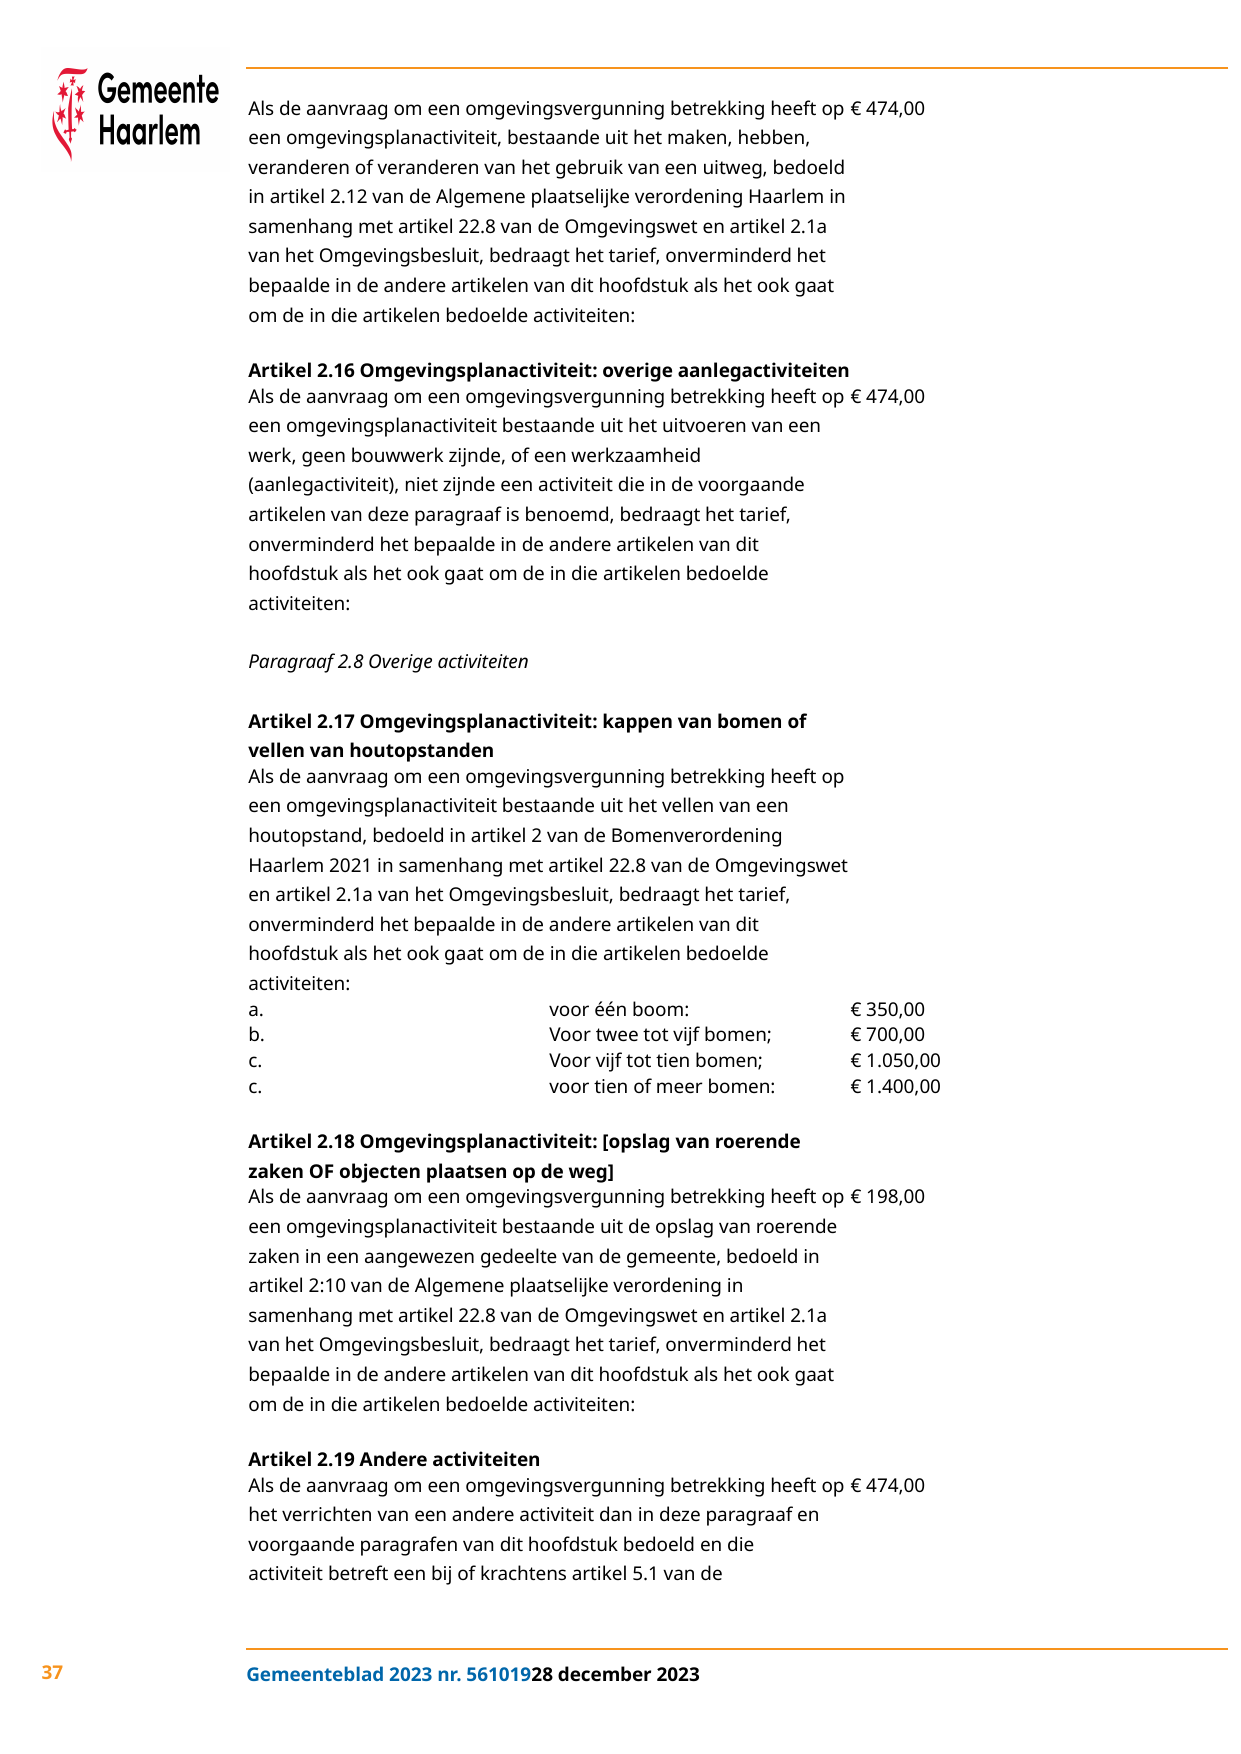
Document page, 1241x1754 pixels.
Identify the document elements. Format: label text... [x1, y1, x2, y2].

table_cell Voor twee tot vijf bomen; [549, 1022, 850, 1047]
table_header [850, 678, 1152, 763]
table_cell € 700,00 [850, 1022, 1152, 1047]
table_cell [850, 1099, 1152, 1184]
table_cell [850, 328, 1152, 383]
table_cell c. [248, 1048, 549, 1073]
table_cell [850, 763, 1152, 996]
table_cell € 350,00 [850, 996, 1152, 1022]
text Paragraaf 2.8 Overige activiteiten [248, 648, 1152, 674]
table_cell Artikel 2.16 Omgevingsplanactiviteit: overige aanlegactiviteiten [248, 328, 850, 383]
table_cell € 1.050,00 [850, 1048, 1152, 1073]
table_cell € 474,00 [850, 95, 1152, 328]
table_cell Als de aanvraag om een omgevingsvergunning betrekking heeft op een omgevingsplanactiviteit bestaande uit het uitvoeren van een werk, geen bouwwerk zijnde, of een werkzaamheid (aanlegactiviteit), niet zijnde een activiteit die in de voorgaande artikelen van deze paragraaf is benoemd, bedraagt het tarief, onverminderd het bepaalde in de andere artikelen van dit hoofdstuk als het ook gaat om de in die artikelen bedoelde activiteiten: [248, 383, 850, 616]
table_cell Voor vijf tot tien bomen; [549, 1048, 850, 1073]
table_cell € 474,00 [850, 383, 1152, 616]
table_cell Artikel 2.19 Andere activiteiten [248, 1417, 850, 1472]
table_cell [850, 1417, 1152, 1472]
table_cell Als de aanvraag om een omgevingsvergunning betrekking heeft op een omgevingsplanactiviteit, bestaande uit het maken, hebben, veranderen of veranderen van het gebruik van een uitweg, bedoeld in artikel 2.12 van de Algemene plaatselijke verordening Haarlem in samenhang met artikel 22.8 van de Omgevingswet en artikel 2.1a van het Omgevingsbesluit, bedraagt het tarief, onverminderd het bepaalde in de andere artikelen van dit hoofdstuk als het ook gaat om de in die artikelen bedoelde activiteiten: [248, 95, 850, 328]
table_cell Als de aanvraag om een omgevingsvergunning betrekking heeft op het verrichten van een andere activiteit dan in deze paragraaf en voorgaande paragrafen van dit hoofdstuk bedoeld en die activiteit betreft een bij of krachtens artikel 5.1 van de [248, 1472, 850, 1586]
picture [41, 47, 231, 172]
table_cell € 474,00 [850, 1472, 1152, 1586]
table_cell c. [248, 1073, 549, 1099]
table_cell € 1.400,00 [850, 1073, 1152, 1099]
table_header Artikel 2.17 Omgevingsplanactiviteit: kappen van bomen of vellen van houtopstanden [248, 678, 850, 763]
table_cell Artikel 2.18 Omgevingsplanactiviteit: [opslag van roerende zaken OF objecten plaatsen op de weg] [248, 1099, 850, 1184]
table_cell Als de aanvraag om een omgevingsvergunning betrekking heeft op een omgevingsplanactiviteit bestaande uit de opslag van roerende zaken in een aangewezen gedeelte van de gemeente, bedoeld in artikel 2:10 van de Algemene plaatselijke verordening in samenhang met artikel 22.8 van de Omgevingswet en artikel 2.1a van het Omgevingsbesluit, bedraagt het tarief, onverminderd het bepaalde in de andere artikelen van dit hoofdstuk als het ook gaat om de in die artikelen bedoelde activiteiten: [248, 1184, 850, 1417]
table_cell a. [248, 996, 549, 1022]
table_cell € 198,00 [850, 1184, 1152, 1417]
table_cell Als de aanvraag om een omgevingsvergunning betrekking heeft op een omgevingsplanactiviteit bestaande uit het vellen van een houtopstand, bedoeld in artikel 2 van de Bomenverordening Haarlem 2021 in samenhang met artikel 22.8 van de Omgevingswet en artikel 2.1a van het Omgevingsbesluit, bedraagt het tarief, onverminderd het bepaalde in de andere artikelen van dit hoofdstuk als het ook gaat om de in die artikelen bedoelde activiteiten: [248, 763, 850, 996]
table_cell b. [248, 1022, 549, 1047]
table_cell voor één boom: [549, 996, 850, 1022]
table_cell voor tien of meer bomen: [549, 1073, 850, 1099]
